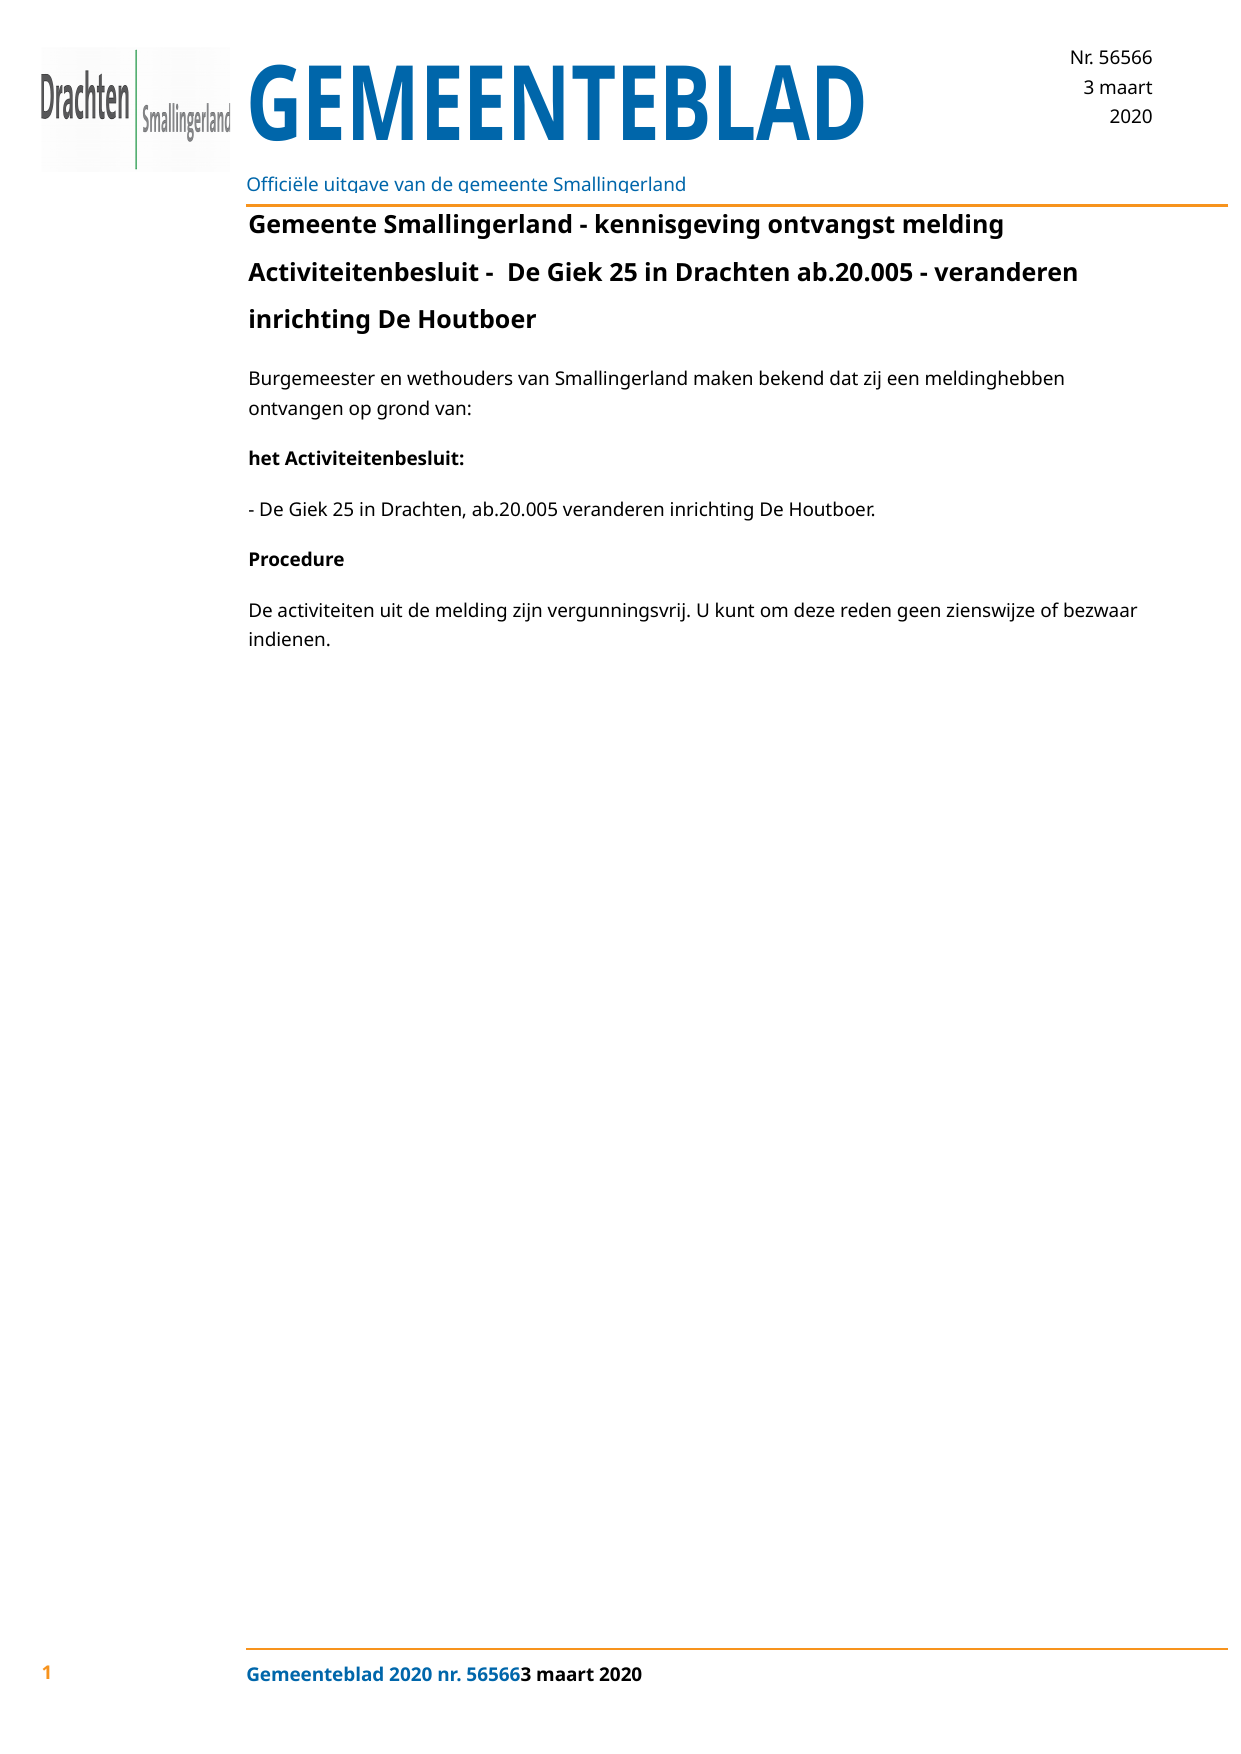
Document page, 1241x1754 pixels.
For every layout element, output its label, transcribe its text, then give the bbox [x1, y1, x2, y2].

picture [41, 47, 231, 172]
text Procedure [248, 546, 1152, 572]
text Burgemeester en wethouders van Smallingerland maken bekend dat zij een meldinghebben ontvangen op grond van: [248, 366, 1152, 421]
text De activiteiten uit de melding zijn vergunningsvrij. U kunt om deze reden geen zienswijze of bezwaar indienen. [248, 597, 1152, 652]
text Gemeente Smallingerland - kennisgeving ontvangst melding Activiteitenbesluit - De Giek 25 in Drachten ab.20.005 - veranderen inrichting De Houtboer [248, 207, 1152, 336]
text - De Giek 25 in Drachten, ab.20.005 veranderen inrichting De Houtboer. [248, 496, 1152, 522]
text het Activiteitenbesluit: [248, 446, 1152, 471]
